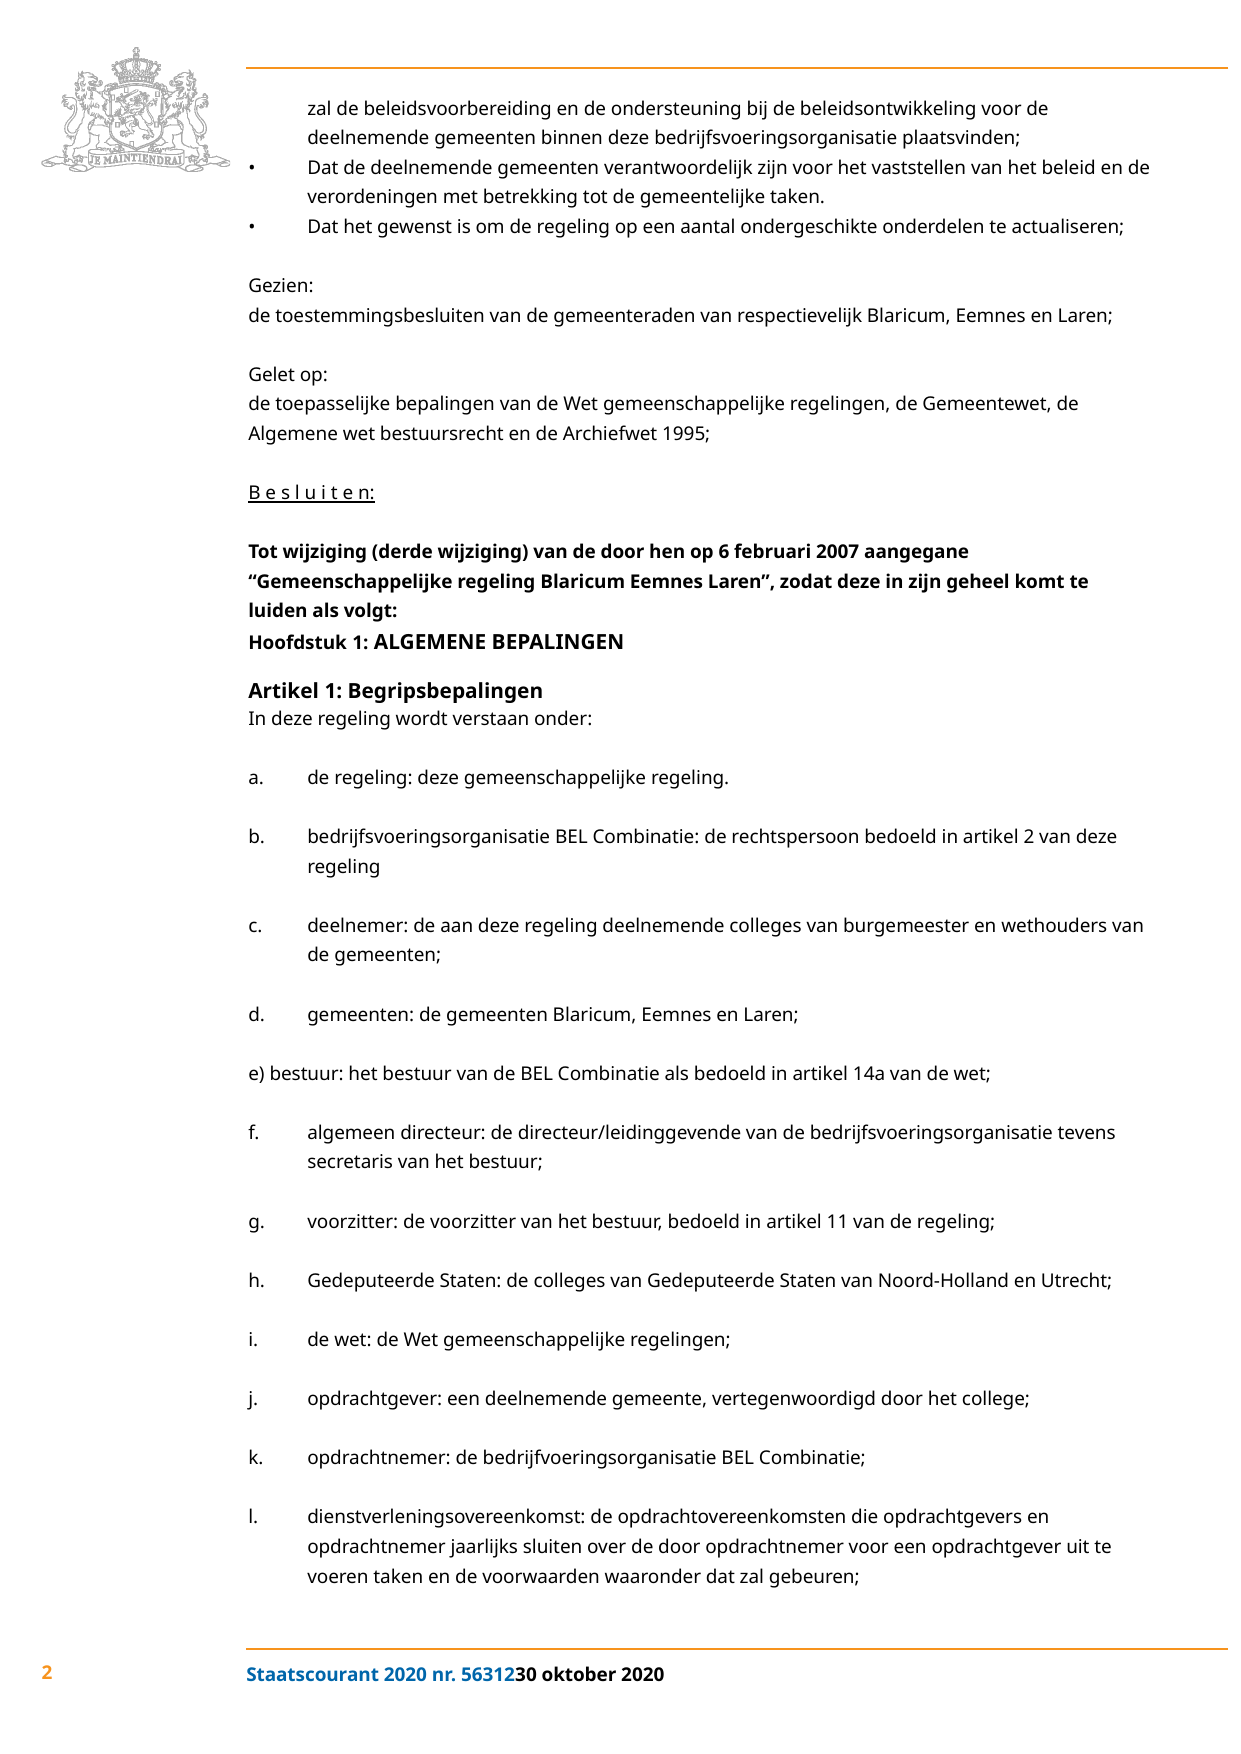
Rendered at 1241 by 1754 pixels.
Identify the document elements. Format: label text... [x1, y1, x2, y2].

text In deze regeling wordt verstaan onder: [248, 705, 1152, 731]
text Gelet op: [248, 361, 1152, 387]
list de wet: de Wet gemeenschappelijke regelingen; [248, 1326, 1152, 1352]
text Tot wijziging (derde wijziging) van de door hen op 6 februari 2007 aangegane “Gemeenschappelijke regeling Blaricum Eemnes Laren”, zodat deze in zijn geheel komt te luiden als volgt: [248, 538, 1152, 623]
text de toepasselijke bepalingen van de Wet gemeenschappelijke regelingen, de Gemeentewet, de Algemene wet bestuursrecht en de Archiefwet 1995; [248, 391, 1152, 446]
text Hoofdstuk 1: ALGEMENE BEPALINGEN [248, 627, 1152, 656]
list dienstverleningsovereenkomst: de opdrachtovereenkomsten die opdrachtgevers en opdrachtnemer jaarlijks sluiten over de door opdrachtnemer voor een opdrachtgever uit te voeren taken en de voorwaarden waaronder dat zal gebeuren; [248, 1504, 1152, 1589]
picture [41, 47, 231, 172]
list voorzitter: de voorzitter van het bestuur, bedoeld in artikel 11 van de regeling; [248, 1208, 1152, 1234]
list algemeen directeur: de directeur/leidinggevende van de bedrijfsvoeringsorganisatie tevens secretaris van het bestuur; [248, 1119, 1152, 1174]
text e) bestuur: het bestuur van de BEL Combinatie als bedoeld in artikel 14a van de wet; [248, 1060, 1152, 1086]
list bedrijfsvoeringsorganisatie BEL Combinatie: de rechtspersoon bedoeld in artikel 2 van deze regeling [248, 823, 1152, 879]
text Gezien: [248, 272, 1152, 298]
text de toestemmingsbesluiten van de gemeenteraden van respectievelijk Blaricum, Eemnes en Laren; [248, 302, 1152, 328]
list opdrachtgever: een deelnemende gemeente, vertegenwoordigd door het college; [248, 1385, 1152, 1411]
list Gedeputeerde Staten: de colleges van Gedeputeerde Staten van Noord-Holland en Utrecht; [248, 1267, 1152, 1293]
list Dat het gewenst is om de regeling op een aantal ondergeschikte onderdelen te actualiseren; [248, 213, 1152, 239]
list opdrachtnemer: de bedrijfvoeringsorganisatie BEL Combinatie; [248, 1444, 1152, 1470]
list Dat de deelnemende gemeenten verantwoordelijk zijn voor het vaststellen van het beleid en de verordeningen met betrekking tot de gemeentelijke taken. [248, 154, 1152, 209]
list gemeenten: de gemeenten Blaricum, Eemnes en Laren; [248, 1001, 1152, 1027]
text B e s l u i t e n: [248, 479, 1152, 505]
list deelnemer: de aan deze regeling deelnemende colleges van burgemeester en wethouders van de gemeenten; [248, 912, 1152, 967]
list de regeling: deze gemeenschappelijke regeling. [248, 764, 1152, 790]
text Artikel 1: Begripsbepalingen [248, 677, 1152, 705]
list zal de beleidsvoorbereiding en de ondersteuning bij de beleidsontwikkeling voor de deelnemende gemeenten binnen deze bedrijfsvoeringsorganisatie plaatsvinden; [248, 95, 1152, 150]
